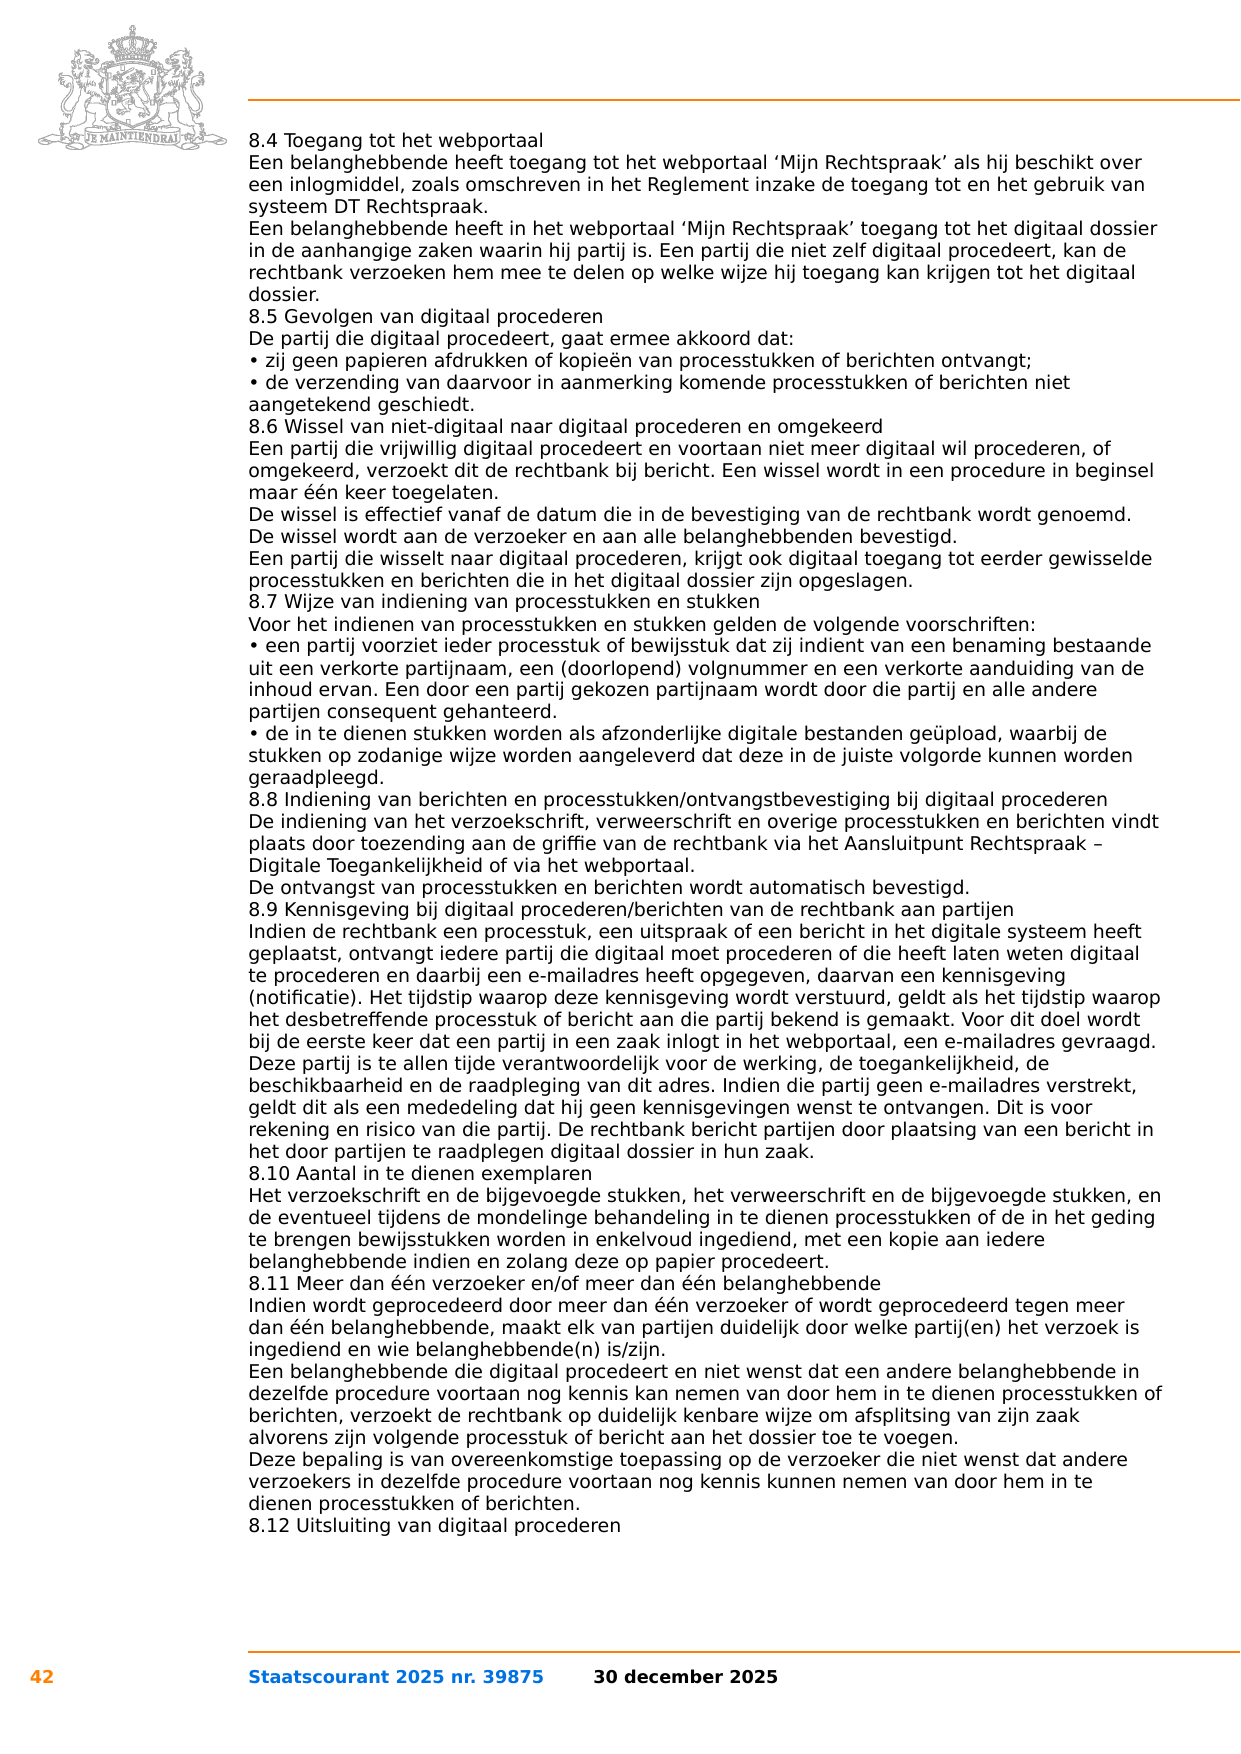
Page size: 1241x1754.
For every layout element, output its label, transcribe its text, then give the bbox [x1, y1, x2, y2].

text Het verzoekschrift en de bijgevoegde stukken, het verweerschrift en de bijgevoegde stukken, en de eventueel tijdens de mondelinge behandeling in te dienen processtukken of de in het geding te brengen bewijsstukken worden in enkelvoud ingediend, met een kopie aan iedere belanghebbende indien en zolang deze op papier procedeert. [248, 1185, 1163, 1273]
text De partij die digitaal procedeert, gaat ermee akkoord dat: [248, 328, 1163, 350]
text 8.6 Wissel van niet-digitaal naar digitaal procederen en omgekeerd [248, 416, 1163, 438]
text Voor het indienen van processtukken en stukken gelden de volgende voorschriften: [248, 613, 1163, 635]
text Een belanghebbende heeft toegang tot het webportaal ‘Mijn Rechtspraak’ als hij beschikt over een inlogmiddel, zoals omschreven in het Reglement inzake de toegang tot en het gebruik van systeem DT Rechtspraak. [248, 152, 1163, 218]
text • een partij voorziet ieder processtuk of bewijsstuk dat zij indient van een benaming bestaande uit een verkorte partijnaam, een (doorlopend) volgnummer en een verkorte aanduiding van de inhoud ervan. Een door een partij gekozen partijnaam wordt door die partij en alle andere partijen consequent gehanteerd. [248, 635, 1163, 723]
text 8.10 Aantal in te dienen exemplaren [248, 1163, 1163, 1185]
text 8.7 Wijze van indiening van processtukken en stukken [248, 591, 1163, 613]
text Indien de rechtbank een processtuk, een uitspraak of een bericht in het digitale systeem heeft geplaatst, ontvangt iedere partij die digitaal moet procederen of die heeft laten weten digitaal te procederen en daarbij een e-mailadres heeft opgegeven, daarvan een kennisgeving (notificatie). Het tijdstip waarop deze kennisgeving wordt verstuurd, geldt als het tijdstip waarop het desbetreffende processtuk of bericht aan die partij bekend is gemaakt. Voor dit doel wordt bij de eerste keer dat een partij in een zaak inlogt in het webportaal, een e-mailadres gevraagd. Deze partij is te allen tijde verantwoordelijk voor de werking, de toegankelijkheid, de beschikbaarheid en de raadpleging van dit adres. Indien die partij geen e-mailadres verstrekt, geldt dit als een mededeling dat hij geen kennisgevingen wenst te ontvangen. Dit is voor rekening en risico van die partij. De rechtbank bericht partijen door plaatsing van een bericht in het door partijen te raadplegen digitaal dossier in hun zaak. [248, 921, 1163, 1163]
text Een partij die wisselt naar digitaal procederen, krijgt ook digitaal toegang tot eerder gewisselde processtukken en berichten die in het digitaal dossier zijn opgeslagen. [248, 547, 1163, 591]
text 8.9 Kennisgeving bij digitaal procederen/berichten van de rechtbank aan partijen [248, 899, 1163, 921]
text Een belanghebbende die digitaal procedeert en niet wenst dat een andere belanghebbende in dezelfde procedure voortaan nog kennis kan nemen van door hem in te dienen processtukken of berichten, verzoekt de rechtbank op duidelijk kenbare wijze om afsplitsing van zijn zaak alvorens zijn volgende processtuk of bericht aan het dossier toe te voegen. [248, 1361, 1163, 1449]
text Indien wordt geprocedeerd door meer dan één verzoeker of wordt geprocedeerd tegen meer dan één belanghebbende, maakt elk van partijen duidelijk door welke partij(en) het verzoek is ingediend en wie belanghebbende(n) is/zijn. [248, 1295, 1163, 1361]
text 8.5 Gevolgen van digitaal procederen [248, 306, 1163, 328]
text • de verzending van daarvoor in aanmerking komende processtukken of berichten niet aangetekend geschiedt. [248, 372, 1163, 416]
text • de in te dienen stukken worden als afzonderlijke digitale bestanden geüpload, waarbij de stukken op zodanige wijze worden aangeleverd dat deze in de juiste volgorde kunnen worden geraadpleegd. [248, 723, 1163, 789]
text Een partij die vrijwillig digitaal procedeert en voortaan niet meer digitaal wil procederen, of omgekeerd, verzoekt dit de rechtbank bij bericht. Een wissel wordt in een procedure in beginsel maar één keer toegelaten. [248, 438, 1163, 503]
text • zij geen papieren afdrukken of kopieën van processtukken of berichten ontvangt; [248, 350, 1163, 372]
picture [38, 25, 227, 150]
text 8.11 Meer dan één verzoeker en/of meer dan één belanghebbende [248, 1273, 1163, 1295]
text 8.4 Toegang tot het webportaal [248, 130, 1163, 152]
text De ontvangst van processtukken en berichten wordt automatisch bevestigd. [248, 877, 1163, 899]
text De indiening van het verzoekschrift, verweerschrift en overige processtukken en berichten vindt plaats door toezending aan de griffie van de rechtbank via het Aansluitpunt Rechtspraak – Digitale Toegankelijkheid of via het webportaal. [248, 811, 1163, 877]
text De wissel is effectief vanaf de datum die in de bevestiging van de rechtbank wordt genoemd. De wissel wordt aan de verzoeker en aan alle belanghebbenden bevestigd. [248, 503, 1163, 547]
text Een belanghebbende heeft in het webportaal ‘Mijn Rechtspraak’ toegang tot het digitaal dossier in de aanhangige zaken waarin hij partij is. Een partij die niet zelf digitaal procedeert, kan de rechtbank verzoeken hem mee te delen op welke wijze hij toegang kan krijgen tot het digitaal dossier. [248, 218, 1163, 306]
text Deze bepaling is van overeenkomstige toepassing op de verzoeker die niet wenst dat andere verzoekers in dezelfde procedure voortaan nog kennis kunnen nemen van door hem in te dienen processtukken of berichten. [248, 1449, 1163, 1514]
text 8.12 Uitsluiting van digitaal procederen [248, 1514, 1163, 1537]
text 8.8 Indiening van berichten en processtukken/ontvangstbevestiging bij digitaal procederen [248, 789, 1163, 811]
